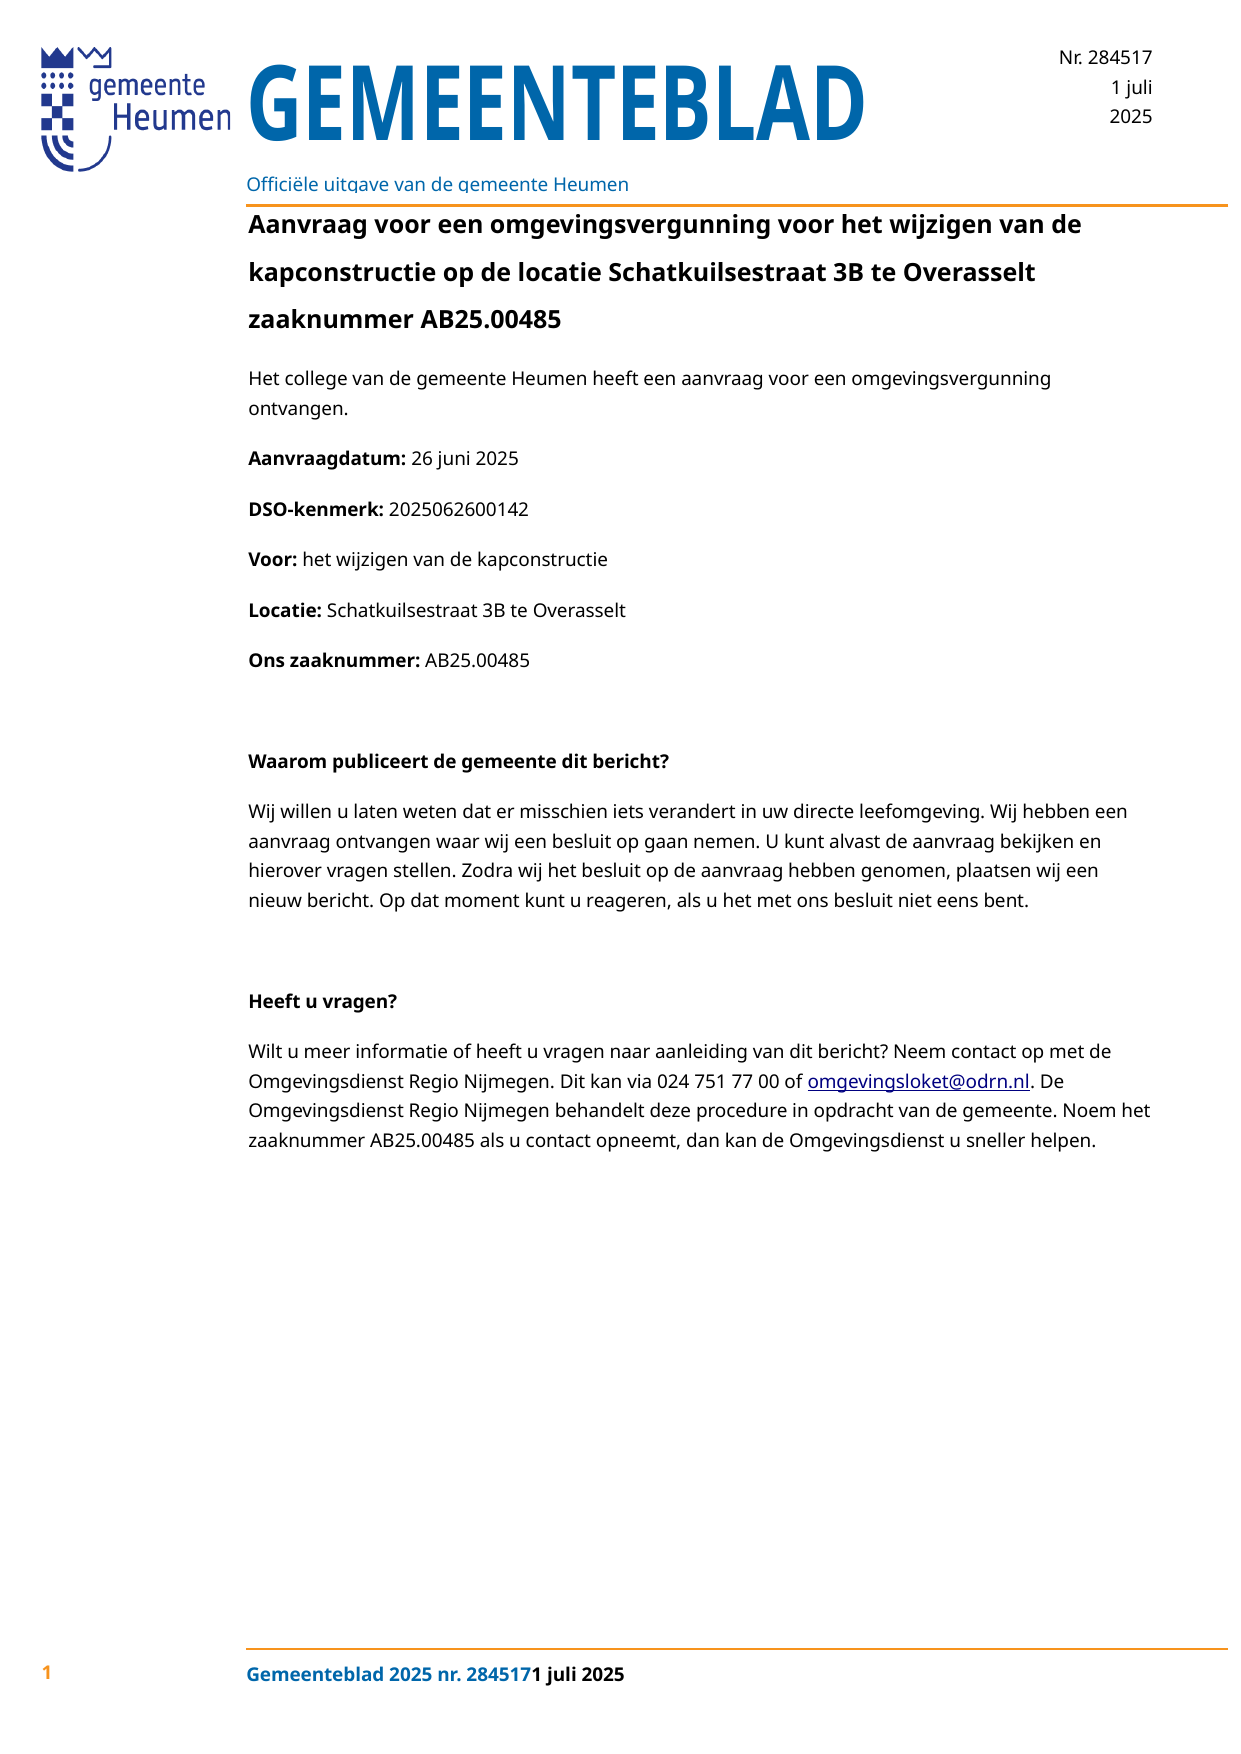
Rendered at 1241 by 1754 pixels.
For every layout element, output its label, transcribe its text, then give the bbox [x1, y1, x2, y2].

text Aanvraag voor een omgevingsvergunning voor het wijzigen van de kapconstructie op de locatie Schatkuilsestraat 3B te Overasselt zaaknummer AB25.00485 [248, 207, 1152, 336]
text Aanvraagdatum: 26 juni 2025 [248, 446, 1152, 471]
text Wilt u meer informatie of heeft u vragen naar aanleiding van dit bericht? Neem contact op met de Omgevingsdienst Regio Nijmegen. Dit kan via 024 751 77 00 of omgevingsloket@odrn.nl. De Omgevingsdienst Regio Nijmegen behandelt deze procedure in opdracht van de gemeente. Noem het zaaknummer AB25.00485 als u contact opneemt, dan kan de Omgevingsdienst u sneller helpen. [248, 1038, 1152, 1153]
text Heeft u vragen? [248, 988, 1152, 1014]
text Locatie: Schatkuilsestraat 3B te Overasselt [248, 597, 1152, 622]
text DSO-kenmerk: 2025062600142 [248, 496, 1152, 522]
text Voor: het wijzigen van de kapconstructie [248, 546, 1152, 572]
text Waarom publiceert de gemeente dit bericht? [248, 748, 1152, 774]
text Ons zaaknummer: AB25.00485 [248, 647, 1152, 673]
text Wij willen u laten weten dat er misschien iets verandert in uw directe leefomgeving. Wij hebben een aanvraag ontvangen waar wij een besluit op gaan nemen. U kunt alvast de aanvraag bekijken en hierover vragen stellen. Zodra wij het besluit op de aanvraag hebben genomen, plaatsen wij een nieuw bericht. Op dat moment kunt u reageren, als u het met ons besluit niet eens bent. [248, 798, 1152, 913]
text Het college van de gemeente Heumen heeft een aanvraag voor een omgevingsvergunning ontvangen. [248, 366, 1152, 421]
picture [41, 47, 231, 172]
